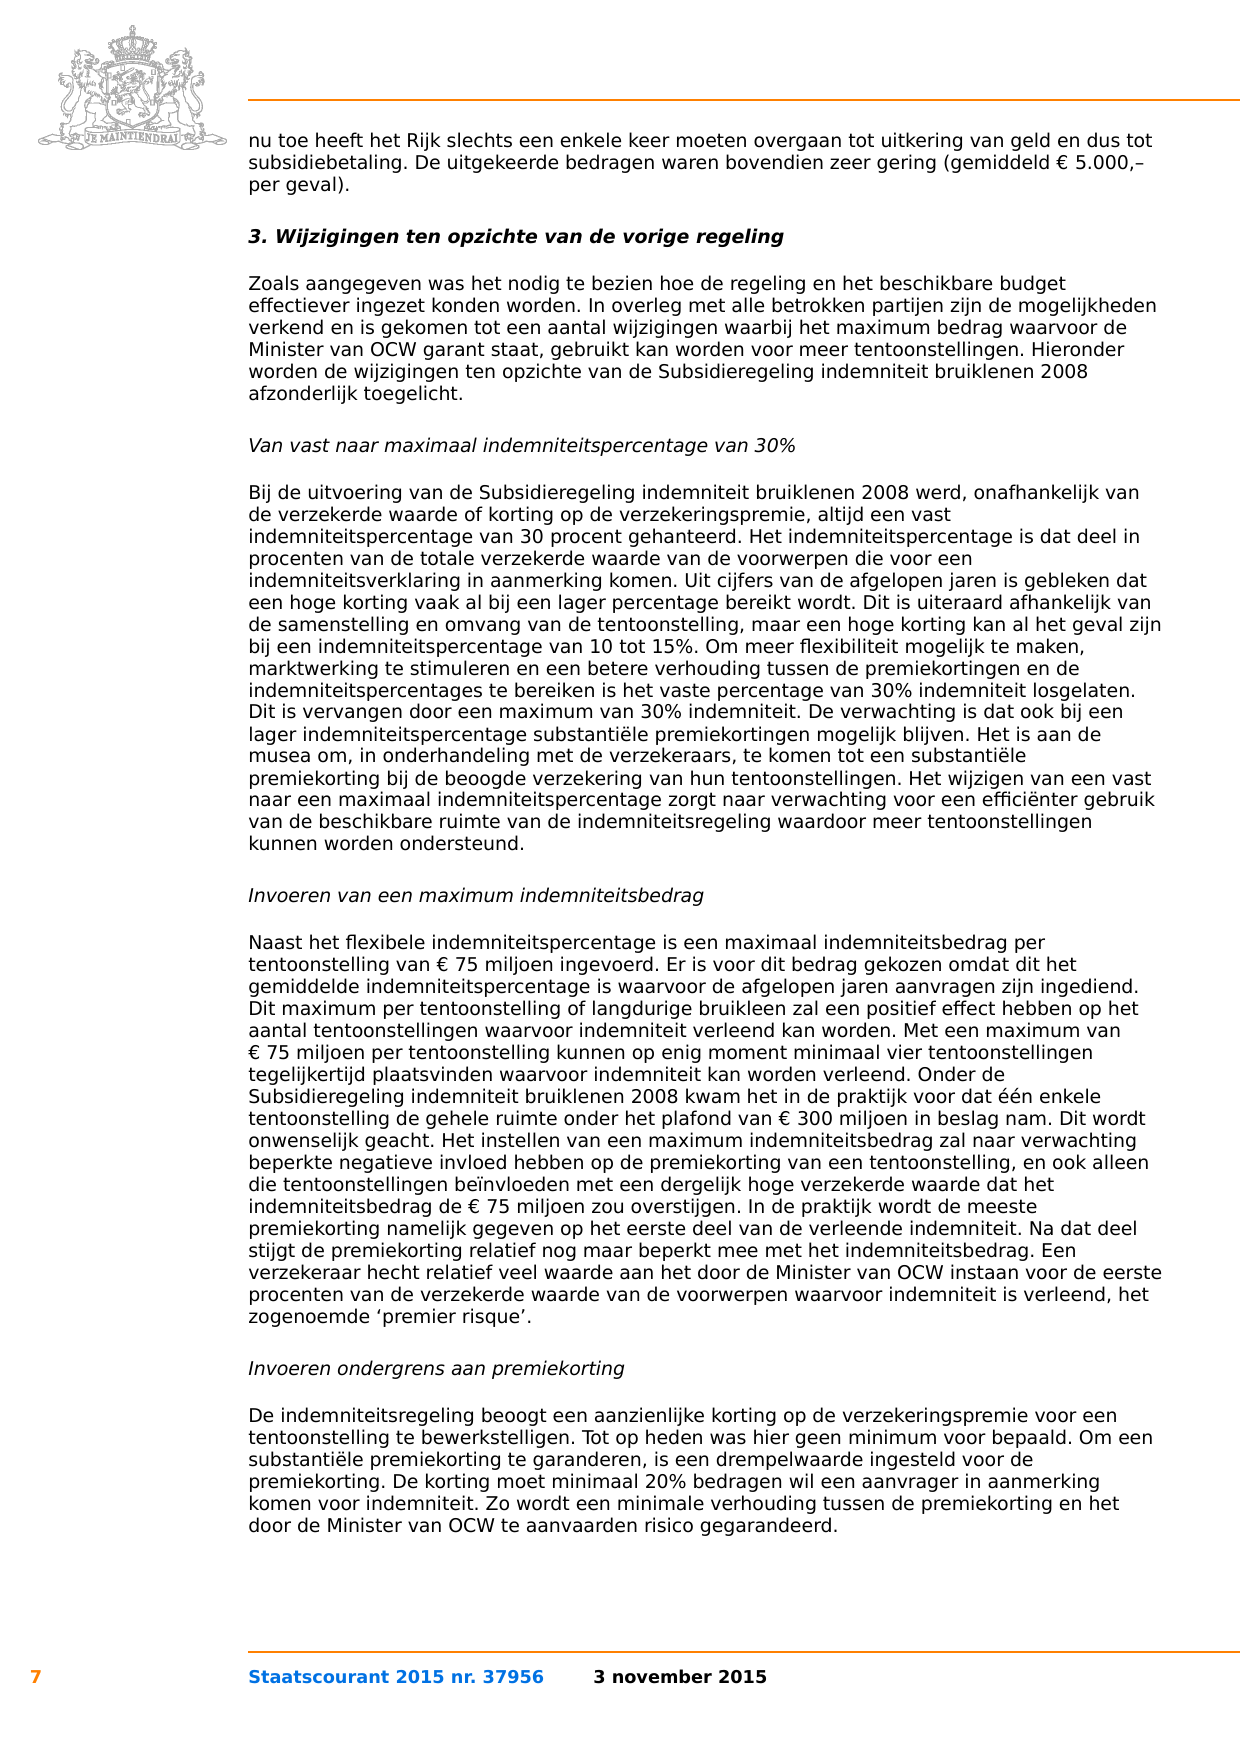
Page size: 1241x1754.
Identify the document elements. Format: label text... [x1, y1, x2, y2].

subtitle Van vast naar maximaal indemniteitspercentage van 30% [248, 435, 1163, 457]
subtitle Invoeren ondergrens aan premiekorting [248, 1358, 1163, 1380]
text Naast het flexibele indemniteitspercentage is een maximaal indemniteitsbedrag per tentoonstelling van € 75 miljoen ingevoerd. Er is voor dit bedrag gekozen omdat dit het gemiddelde indemniteitspercentage is waarvoor de afgelopen jaren aanvragen zijn ingediend. Dit maximum per tentoonstelling of langdurige bruikleen zal een positief effect hebben op het aantal tentoonstellingen waarvoor indemniteit verleend kan worden. Met een maximum van € 75 miljoen per tentoonstelling kunnen op enig moment minimaal vier tentoonstellingen tegelijkertijd plaatsvinden waarvoor indemniteit kan worden verleend. Onder de Subsidieregeling indemniteit bruiklenen 2008 kwam het in de praktijk voor dat één enkele tentoonstelling de gehele ruimte onder het plafond van € 300 miljoen in beslag nam. Dit wordt onwenselijk geacht. Het instellen van een maximum indemniteitsbedrag zal naar verwachting beperkte negatieve invloed hebben op de premiekorting van een tentoonstelling, en ook alleen die tentoonstellingen beïnvloeden met een dergelijk hoge verzekerde waarde dat het indemniteitsbedrag de € 75 miljoen zou overstijgen. In de praktijk wordt de meeste premiekorting namelijk gegeven op het eerste deel van de verleende indemniteit. Na dat deel stijgt de premiekorting relatief nog maar beperkt mee met het indemniteitsbedrag. Een verzekeraar hecht relatief veel waarde aan het door de Minister van OCW instaan voor de eerste procenten van de verzekerde waarde van de voorwerpen waarvoor indemniteit is verleend, het zogenoemde ‘premier risque’. [248, 932, 1163, 1328]
text De indemniteitsregeling beoogt een aanzienlijke korting op de verzekeringspremie voor een tentoonstelling te bewerkstelligen. Tot op heden was hier geen minimum voor bepaald. Om een substantiële premiekorting te garanderen, is een drempelwaarde ingesteld voor de premiekorting. De korting moet minimaal 20% bedragen wil een aanvrager in aanmerking komen voor indemniteit. Zo wordt een minimale verhouding tussen de premiekorting en het door de Minister van OCW te aanvaarden risico gegarandeerd. [248, 1405, 1163, 1537]
subtitle 3. Wijzigingen ten opzichte van de vorige regeling [248, 226, 1163, 248]
subtitle Invoeren van een maximum indemniteitsbedrag [248, 885, 1163, 907]
picture [38, 25, 227, 150]
text Zoals aangegeven was het nodig te bezien hoe de regeling en het beschikbare budget effectiever ingezet konden worden. In overleg met alle betrokken partijen zijn de mogelijkheden verkend en is gekomen tot een aantal wijzigingen waarbij het maximum bedrag waarvoor de Minister van OCW garant staat, gebruikt kan worden voor meer tentoonstellingen. Hieronder worden de wijzigingen ten opzichte van de Subsidieregeling indemniteit bruiklenen 2008 afzonderlijk toegelicht. [248, 273, 1163, 405]
text nu toe heeft het Rijk slechts een enkele keer moeten overgaan tot uitkering van geld en dus tot subsidiebetaling. De uitgekeerde bedragen waren bovendien zeer gering (gemiddeld € 5.000,– per geval). [248, 130, 1163, 196]
text Bij de uitvoering van de Subsidieregeling indemniteit bruiklenen 2008 werd, onafhankelijk van de verzekerde waarde of korting op de verzekeringspremie, altijd een vast indemniteitspercentage van 30 procent gehanteerd. Het indemniteitspercentage is dat deel in procenten van de totale verzekerde waarde van de voorwerpen die voor een indemniteitsverklaring in aanmerking komen. Uit cijfers van de afgelopen jaren is gebleken dat een hoge korting vaak al bij een lager percentage bereikt wordt. Dit is uiteraard afhankelijk van de samenstelling en omvang van de tentoonstelling, maar een hoge korting kan al het geval zijn bij een indemniteitspercentage van 10 tot 15%. Om meer flexibiliteit mogelijk te maken, marktwerking te stimuleren en een betere verhouding tussen de premiekortingen en de indemniteitspercentages te bereiken is het vaste percentage van 30% indemniteit losgelaten. Dit is vervangen door een maximum van 30% indemniteit. De verwachting is dat ook bij een lager indemniteitspercentage substantiële premiekortingen mogelijk blijven. Het is aan de musea om, in onderhandeling met de verzekeraars, te komen tot een substantiële premiekorting bij de beoogde verzekering van hun tentoonstellingen. Het wijzigen van een vast naar een maximaal indemniteitspercentage zorgt naar verwachting voor een efficiënter gebruik van de beschikbare ruimte van de indemniteitsregeling waardoor meer tentoonstellingen kunnen worden ondersteund. [248, 482, 1163, 855]
